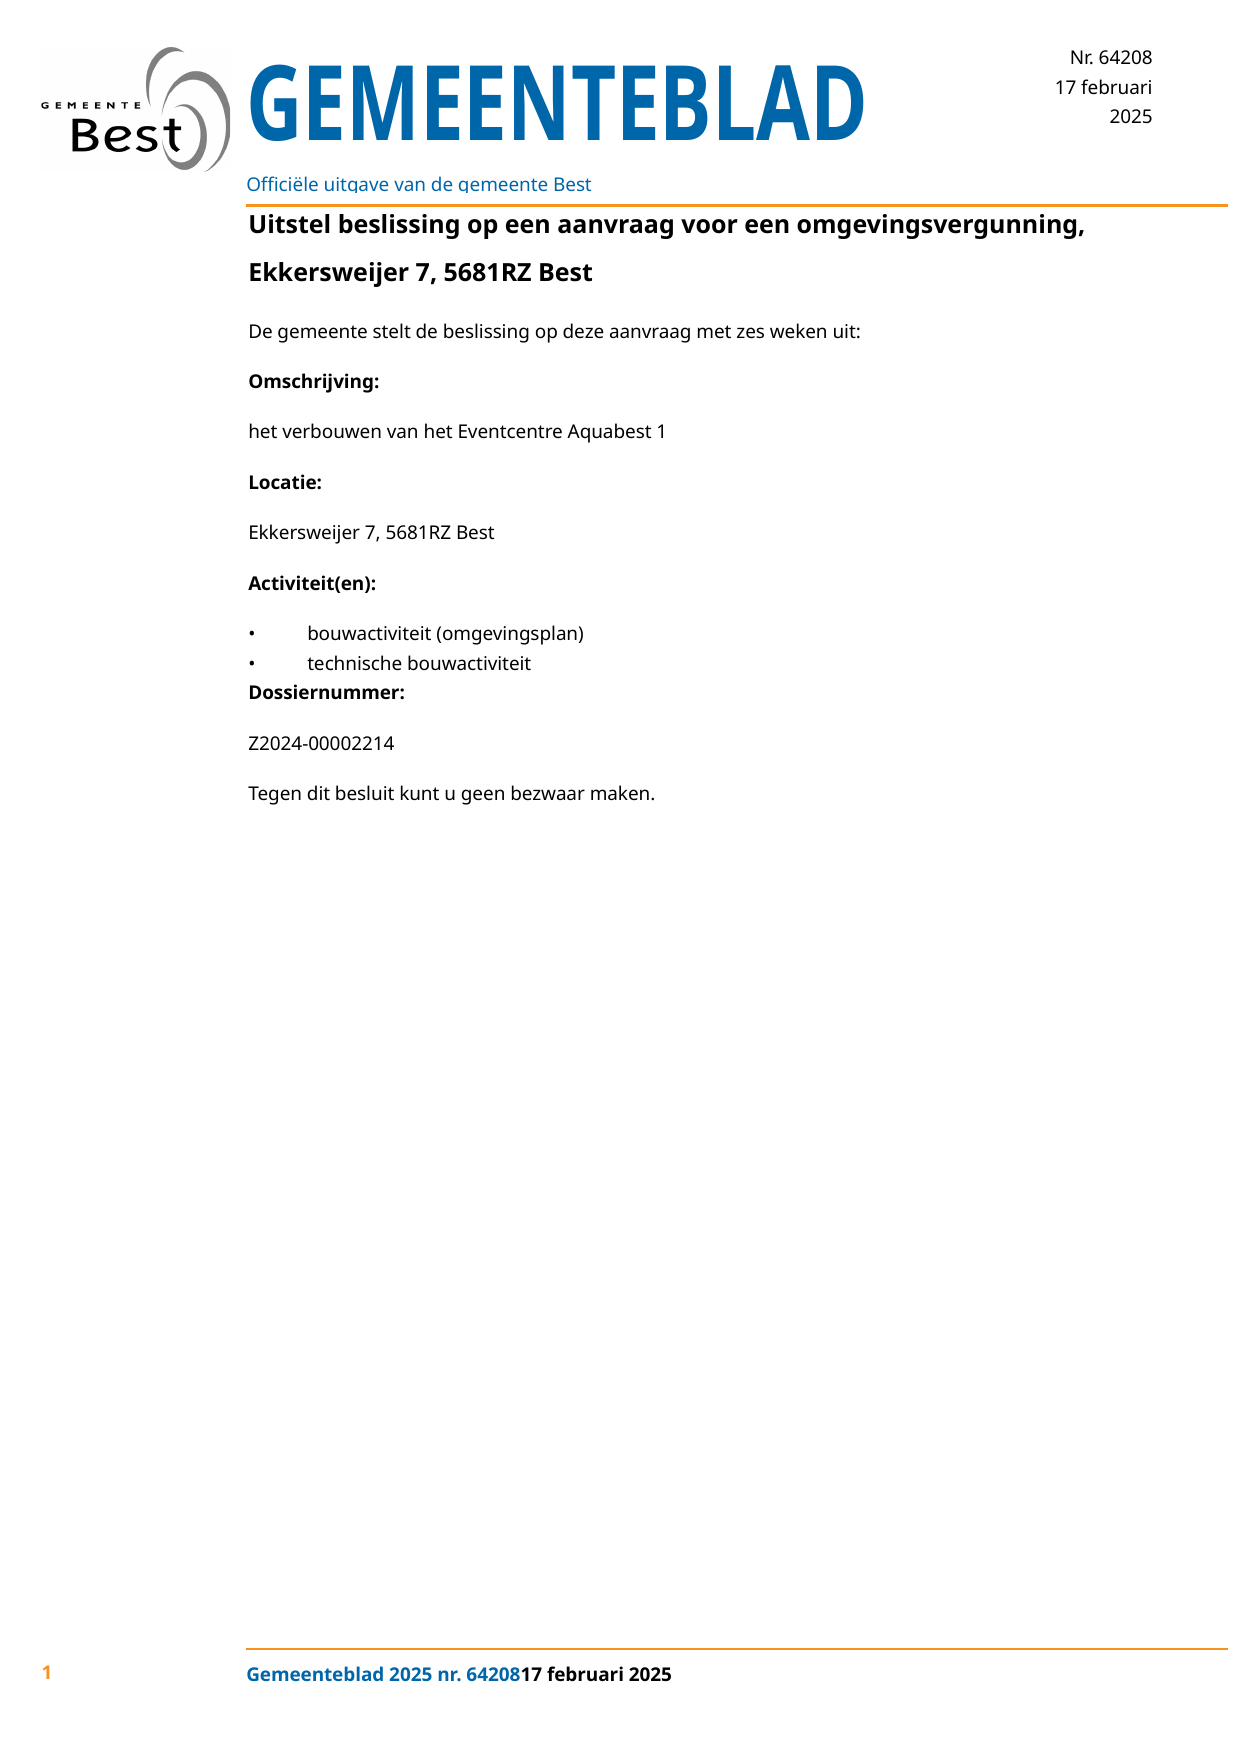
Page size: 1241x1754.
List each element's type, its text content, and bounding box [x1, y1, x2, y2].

list bouwactiviteit (omgevingsplan) [248, 620, 1152, 646]
picture [41, 47, 231, 172]
text het verbouwen van het Eventcentre Aquabest 1 [248, 419, 1152, 444]
text Tegen dit besluit kunt u geen bezwaar maken. [248, 780, 1152, 806]
text Dossiernummer: [248, 679, 1152, 705]
text Uitstel beslissing op een aanvraag voor een omgevingsvergunning, Ekkersweijer 7, 5681RZ Best [248, 207, 1152, 288]
text Z2024-00002214 [248, 730, 1152, 756]
list technische bouwactiviteit [248, 650, 1152, 676]
text Locatie: [248, 469, 1152, 495]
text Ekkersweijer 7, 5681RZ Best [248, 519, 1152, 545]
text Activiteit(en): [248, 570, 1152, 596]
text Omschrijving: [248, 368, 1152, 394]
text De gemeente stelt de beslissing op deze aanvraag met zes weken uit: [248, 318, 1152, 344]
